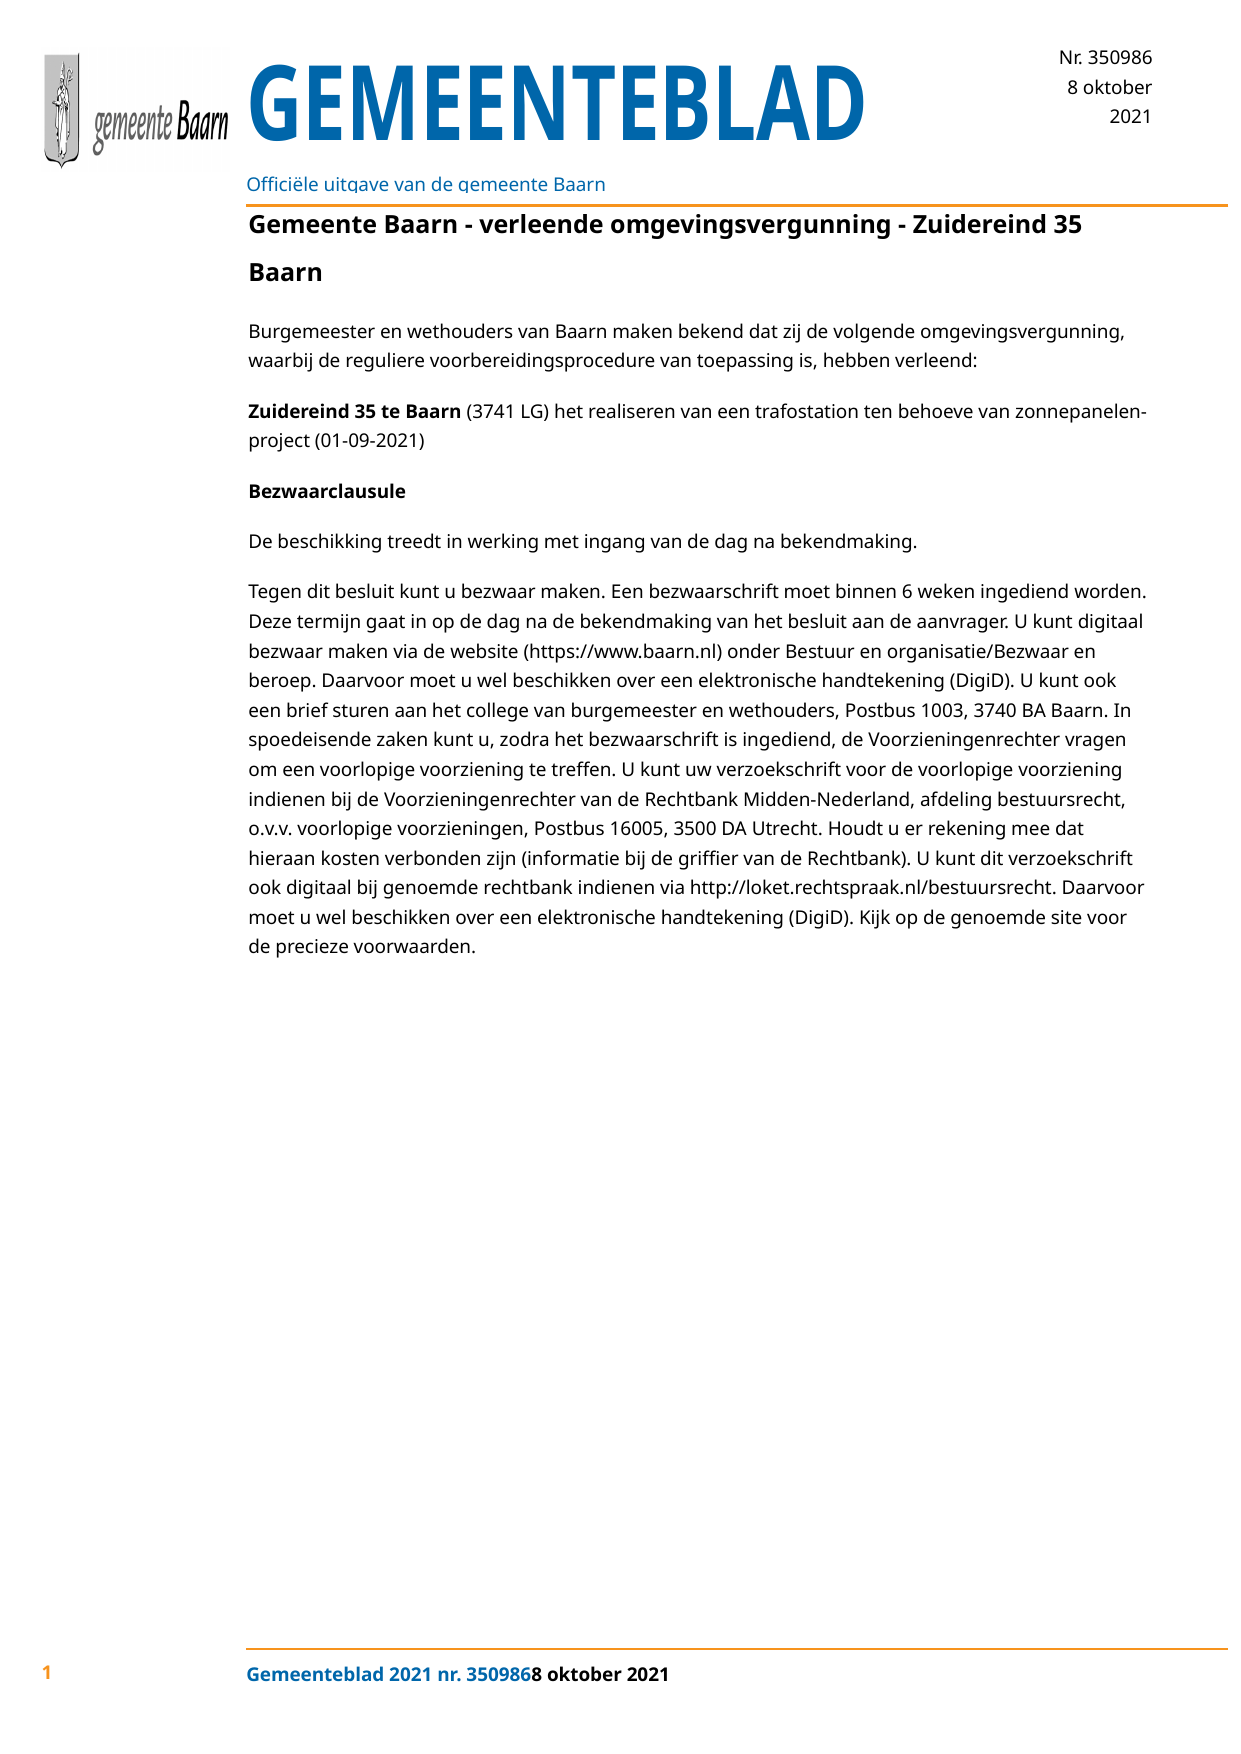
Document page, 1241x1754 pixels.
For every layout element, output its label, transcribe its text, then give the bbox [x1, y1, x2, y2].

text Bezwaarclausule [248, 478, 1152, 504]
text Zuidereind 35 te Baarn (3741 LG) het realiseren van een trafostation ten behoeve van zonnepanelen-project (01-09-2021) [248, 398, 1152, 453]
text Gemeente Baarn - verleende omgevingsvergunning - Zuidereind 35 Baarn [248, 207, 1152, 288]
text Tegen dit besluit kunt u bezwaar maken. Een bezwaarschrift moet binnen 6 weken ingediend worden. Deze termijn gaat in op de dag na de bekendmaking van het besluit aan de aanvrager. U kunt digitaal bezwaar maken via de website (https://www.baarn.nl) onder Bestuur en organisatie/Bezwaar en beroep. Daarvoor moet u wel beschikken over een elektronische handtekening (DigiD). U kunt ook een brief sturen aan het college van burgemeester en wethouders, Postbus 1003, 3740 BA Baarn. In spoedeisende zaken kunt u, zodra het bezwaarschrift is ingediend, de Voorzieningenrechter vragen om een voorlopige voorziening te treffen. U kunt uw verzoekschrift voor de voorlopige voorziening indienen bij de Voorzieningenrechter van de Rechtbank Midden-Nederland, afdeling bestuursrecht, o.v.v. voorlopige voorzieningen, Postbus 16005, 3500 DA Utrecht. Houdt u er rekening mee dat hieraan kosten verbonden zijn (informatie bij de griffier van de Rechtbank). U kunt dit verzoekschrift ook digitaal bij genoemde rechtbank indienen via http://loket.rechtspraak.nl/bestuursrecht. Daarvoor moet u wel beschikken over een elektronische handtekening (DigiD). Kijk op de genoemde site voor de precieze voorwaarden. [248, 579, 1152, 959]
text De beschikking treedt in werking met ingang van de dag na bekendmaking. [248, 528, 1152, 554]
picture [41, 47, 231, 172]
text Burgemeester en wethouders van Baarn maken bekend dat zij de volgende omgevingsvergunning, waarbij de reguliere voorbereidingsprocedure van toepassing is, hebben verleend: [248, 318, 1152, 373]
